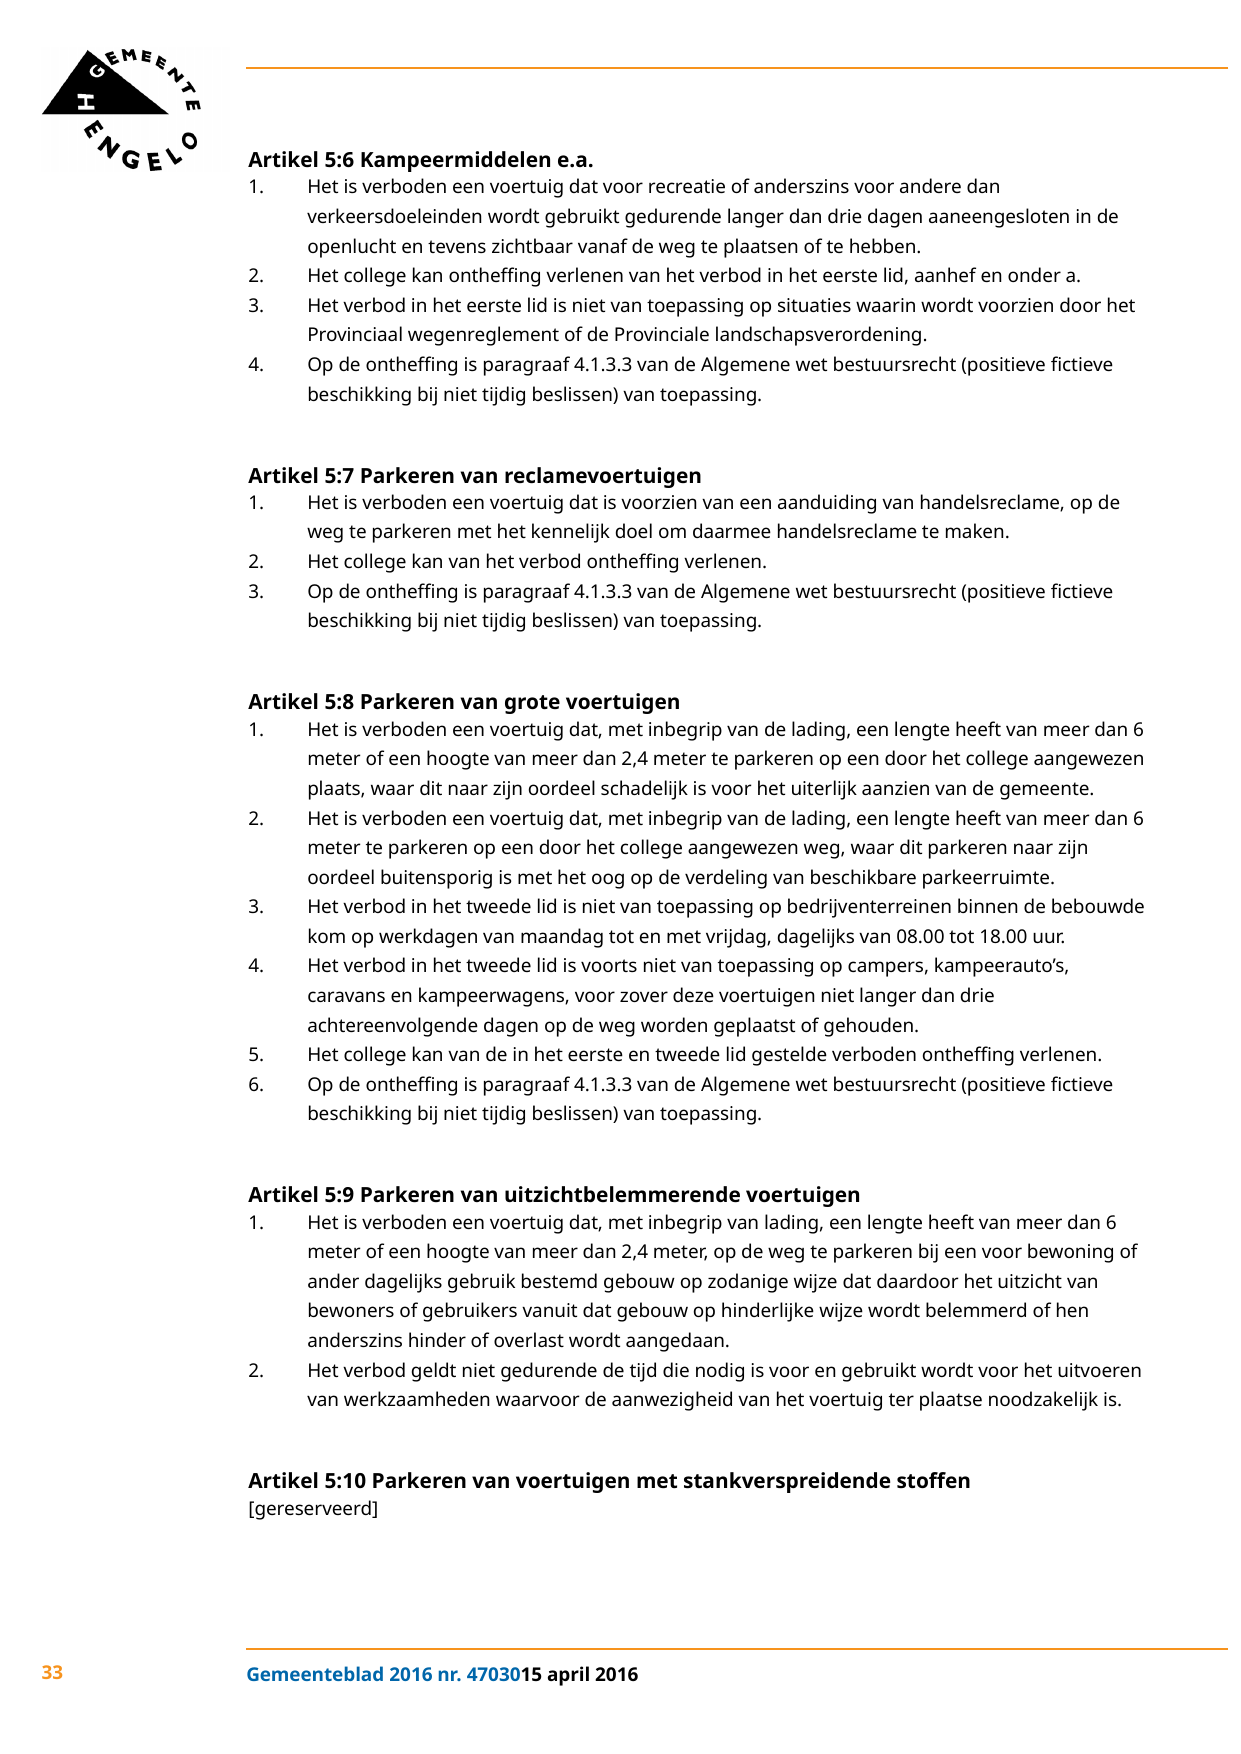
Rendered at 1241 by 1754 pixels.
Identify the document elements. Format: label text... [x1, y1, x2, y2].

list Het verbod in het tweede lid is niet van toepassing op bedrijventerreinen binnen de bebouwde kom op werkdagen van maandag tot en met vrijdag, dagelijks van 08.00 tot 18.00 uur. [248, 893, 1152, 949]
list Het is verboden een voertuig dat, met inbegrip van de lading, een lengte heeft van meer dan 6 meter of een hoogte van meer dan 2,4 meter te parkeren op een door het college aangewezen plaats, waar dit naar zijn oordeel schadelijk is voor het uiterlijk aanzien van de gemeente. [248, 716, 1152, 801]
text Artikel 5:10 Parkeren van voertuigen met stankverspreidende stoffen [248, 1466, 1152, 1495]
picture [41, 47, 231, 172]
list Op de ontheffing is paragraaf 4.1.3.3 van de Algemene wet bestuursrecht (positieve fictieve beschikking bij niet tijdig beslissen) van toepassing. [248, 351, 1152, 406]
text Artikel 5:8 Parkeren van grote voertuigen [248, 687, 1152, 716]
list Het verbod in het eerste lid is niet van toepassing op situaties waarin wordt voorzien door het Provinciaal wegenreglement of de Provinciale landschapsverordening. [248, 292, 1152, 347]
text Artikel 5:9 Parkeren van uitzichtbelemmerende voertuigen [248, 1181, 1152, 1209]
list Op de ontheffing is paragraaf 4.1.3.3 van de Algemene wet bestuursrecht (positieve fictieve beschikking bij niet tijdig beslissen) van toepassing. [248, 578, 1152, 633]
list Het college kan van de in het eerste en tweede lid gestelde verboden ontheffing verlenen. [248, 1041, 1152, 1067]
text [gereserveerd] [248, 1495, 1152, 1521]
text Artikel 5:7 Parkeren van reclamevoertuigen [248, 461, 1152, 489]
list Op de ontheffing is paragraaf 4.1.3.3 van de Algemene wet bestuursrecht (positieve fictieve beschikking bij niet tijdig beslissen) van toepassing. [248, 1071, 1152, 1126]
list Het is verboden een voertuig dat voor recreatie of anderszins voor andere dan verkeersdoeleinden wordt gebruikt gedurende langer dan drie dagen aaneengesloten in de openlucht en tevens zichtbaar vanaf de weg te plaatsen of te hebben. [248, 174, 1152, 258]
list Het verbod in het tweede lid is voorts niet van toepassing op campers, kampeerauto’s, caravans en kampeerwagens, voor zover deze voertuigen niet langer dan drie achtereenvolgende dagen op de weg worden geplaatst of gehouden. [248, 953, 1152, 1037]
text Artikel 5:6 Kampeermiddelen e.a. [248, 145, 1152, 174]
list Het college kan van het verbod ontheffing verlenen. [248, 548, 1152, 574]
list Het is verboden een voertuig dat, met inbegrip van de lading, een lengte heeft van meer dan 6 meter te parkeren op een door het college aangewezen weg, waar dit parkeren naar zijn oordeel buitensporig is met het oog op de verdeling van beschikbare parkeerruimte. [248, 805, 1152, 889]
list Het is verboden een voertuig dat is voorzien van een aanduiding van handelsreclame, op de weg te parkeren met het kennelijk doel om daarmee handelsreclame te maken. [248, 489, 1152, 544]
list Het verbod geldt niet gedurende de tijd die nodig is voor en gebruikt wordt voor het uitvoeren van werkzaamheden waarvoor de aanwezigheid van het voertuig ter plaatse noodzakelijk is. [248, 1357, 1152, 1412]
list Het is verboden een voertuig dat, met inbegrip van lading, een lengte heeft van meer dan 6 meter of een hoogte van meer dan 2,4 meter, op de weg te parkeren bij een voor bewoning of ander dagelijks gebruik bestemd gebouw op zodanige wijze dat daardoor het uitzicht van bewoners of gebruikers vanuit dat gebouw op hinderlijke wijze wordt belemmerd of hen anderszins hinder of overlast wordt aangedaan. [248, 1209, 1152, 1353]
list Het college kan ontheffing verlenen van het verbod in het eerste lid, aanhef en onder a. [248, 262, 1152, 288]
